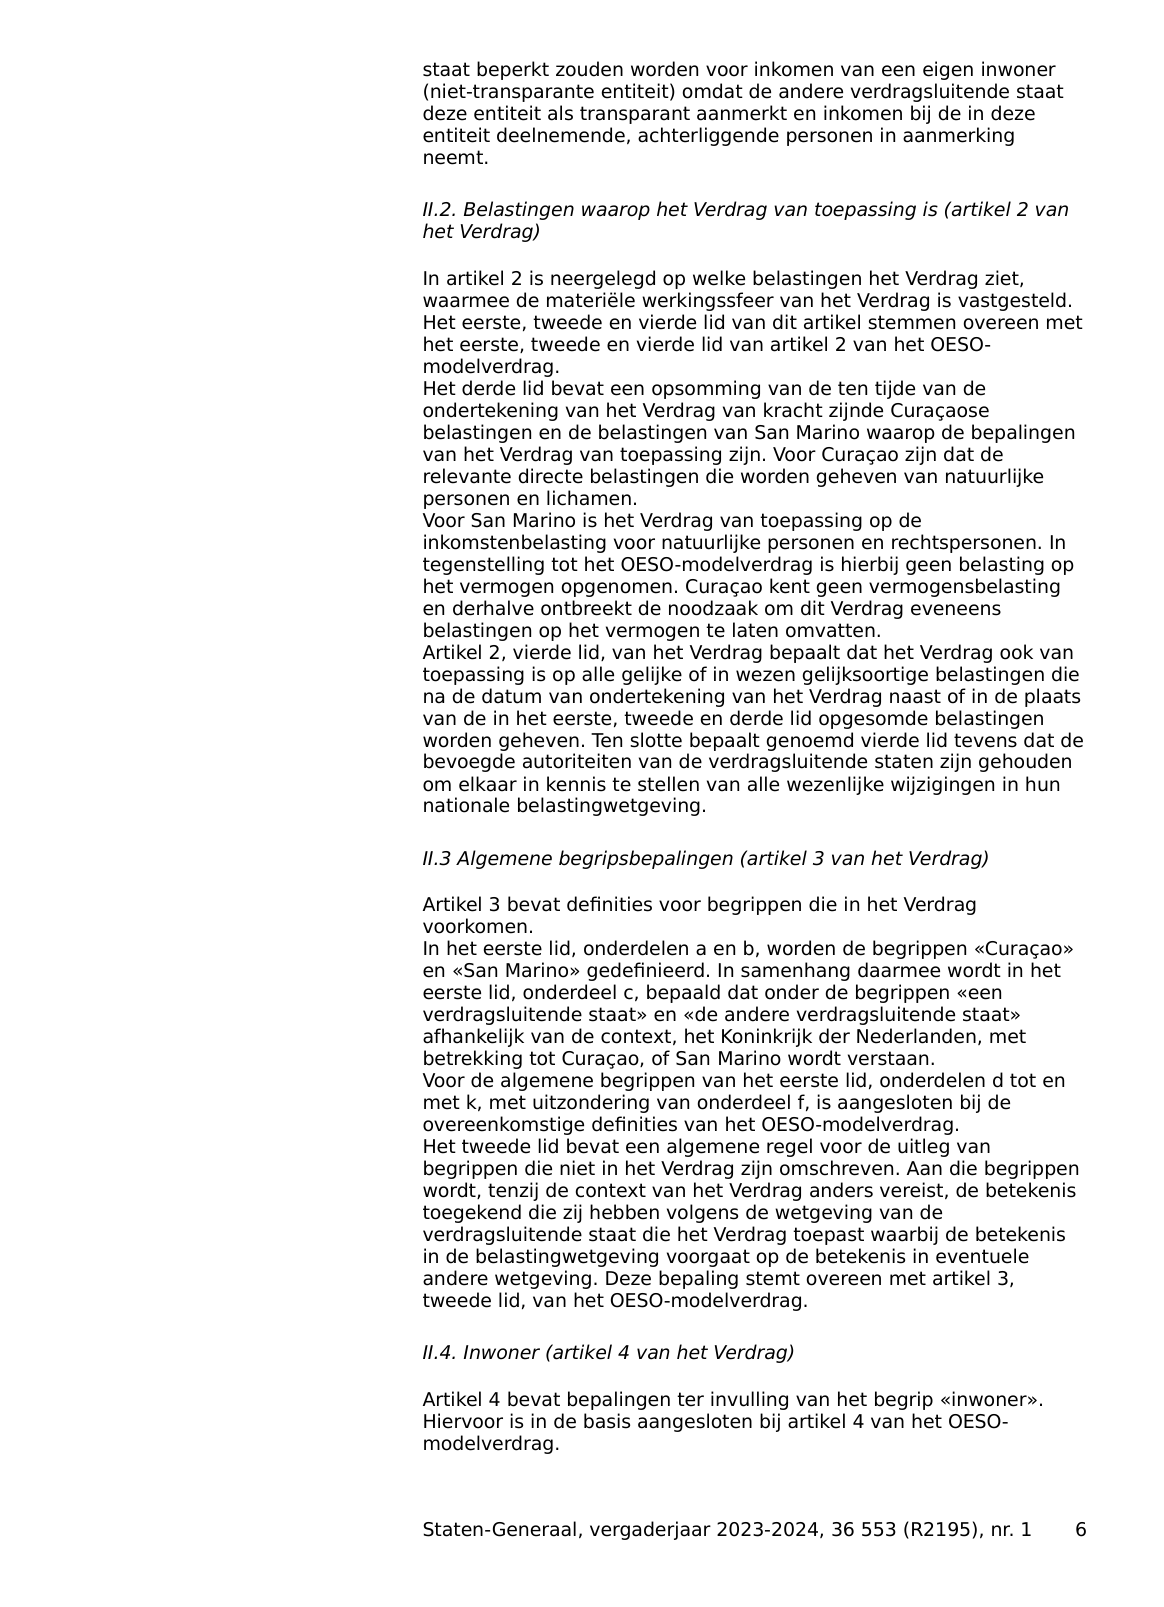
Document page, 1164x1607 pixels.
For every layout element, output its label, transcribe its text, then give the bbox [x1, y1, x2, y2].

subtitle II.3 Algemene begripsbepalingen (artikel 3 van het Verdrag) [422, 847, 1087, 869]
text In artikel 2 is neergelegd op welke belastingen het Verdrag ziet, waarmee de materiële werkingssfeer van het Verdrag is vastgesteld. Het eerste, tweede en vierde lid van dit artikel stemmen overeen met het eerste, tweede en vierde lid van artikel 2 van het OESO-modelverdrag. [422, 268, 1087, 378]
text Artikel 4 bevat bepalingen ter invulling van het begrip «inwoner». Hiervoor is in de basis aangesloten bij artikel 4 van het OESO-modelverdrag. [422, 1389, 1087, 1455]
text In het eerste lid, onderdelen a en b, worden de begrippen «Curaçao» en «San Marino» gedefinieerd. In samenhang daarmee wordt in het eerste lid, onderdeel c, bepaald dat onder de begrippen «een verdragsluitende staat» en «de andere verdragsluitende staat» afhankelijk van de context, het Koninkrijk der Nederlanden, met betrekking tot Curaçao, of San Marino wordt verstaan. [422, 938, 1087, 1070]
subtitle II.4. Inwoner (artikel 4 van het Verdrag) [422, 1342, 1087, 1364]
text Voor San Marino is het Verdrag van toepassing op de inkomstenbelasting voor natuurlijke personen en rechtspersonen. In tegenstelling tot het OESO-modelverdrag is hierbij geen belasting op het vermogen opgenomen. Curaçao kent geen vermogensbelasting en derhalve ontbreekt de noodzaak om dit Verdrag eveneens belastingen op het vermogen te laten omvatten. [422, 510, 1087, 642]
subtitle II.2. Belastingen waarop het Verdrag van toepassing is (artikel 2 van het Verdrag) [422, 199, 1087, 243]
text Artikel 2, vierde lid, van het Verdrag bepaalt dat het Verdrag ook van toepassing is op alle gelijke of in wezen gelijksoortige belastingen die na de datum van ondertekening van het Verdrag naast of in de plaats van de in het eerste, tweede en derde lid opgesomde belastingen worden geheven. Ten slotte bepaalt genoemd vierde lid tevens dat de bevoegde autoriteiten van de verdragsluitende staten zijn gehouden om elkaar in kennis te stellen van alle wezenlijke wijzigingen in hun nationale belastingwetgeving. [422, 642, 1087, 817]
text Het derde lid bevat een opsomming van de ten tijde van de ondertekening van het Verdrag van kracht zijnde Curaçaose belastingen en de belastingen van San Marino waarop de bepalingen van het Verdrag van toepassing zijn. Voor Curaçao zijn dat de relevante directe belastingen die worden geheven van natuurlijke personen en lichamen. [422, 378, 1087, 510]
text Artikel 3 bevat definities voor begrippen die in het Verdrag voorkomen. [422, 894, 1087, 938]
text Voor de algemene begrippen van het eerste lid, onderdelen d tot en met k, met uitzondering van onderdeel f, is aangesloten bij de overeenkomstige definities van het OESO-modelverdrag. [422, 1070, 1087, 1136]
text staat beperkt zouden worden voor inkomen van een eigen inwoner (niet-transparante entiteit) omdat de andere verdragsluitende staat deze entiteit als transparant aanmerkt en inkomen bij de in deze entiteit deelnemende, achterliggende personen in aanmerking neemt. [422, 59, 1087, 169]
text Het tweede lid bevat een algemene regel voor de uitleg van begrippen die niet in het Verdrag zijn omschreven. Aan die begrippen wordt, tenzij de context van het Verdrag anders vereist, de betekenis toegekend die zij hebben volgens de wetgeving van de verdragsluitende staat die het Verdrag toepast waarbij de betekenis in de belastingwetgeving voorgaat op de betekenis in eventuele andere wetgeving. Deze bepaling stemt overeen met artikel 3, tweede lid, van het OESO-modelverdrag. [422, 1136, 1087, 1312]
